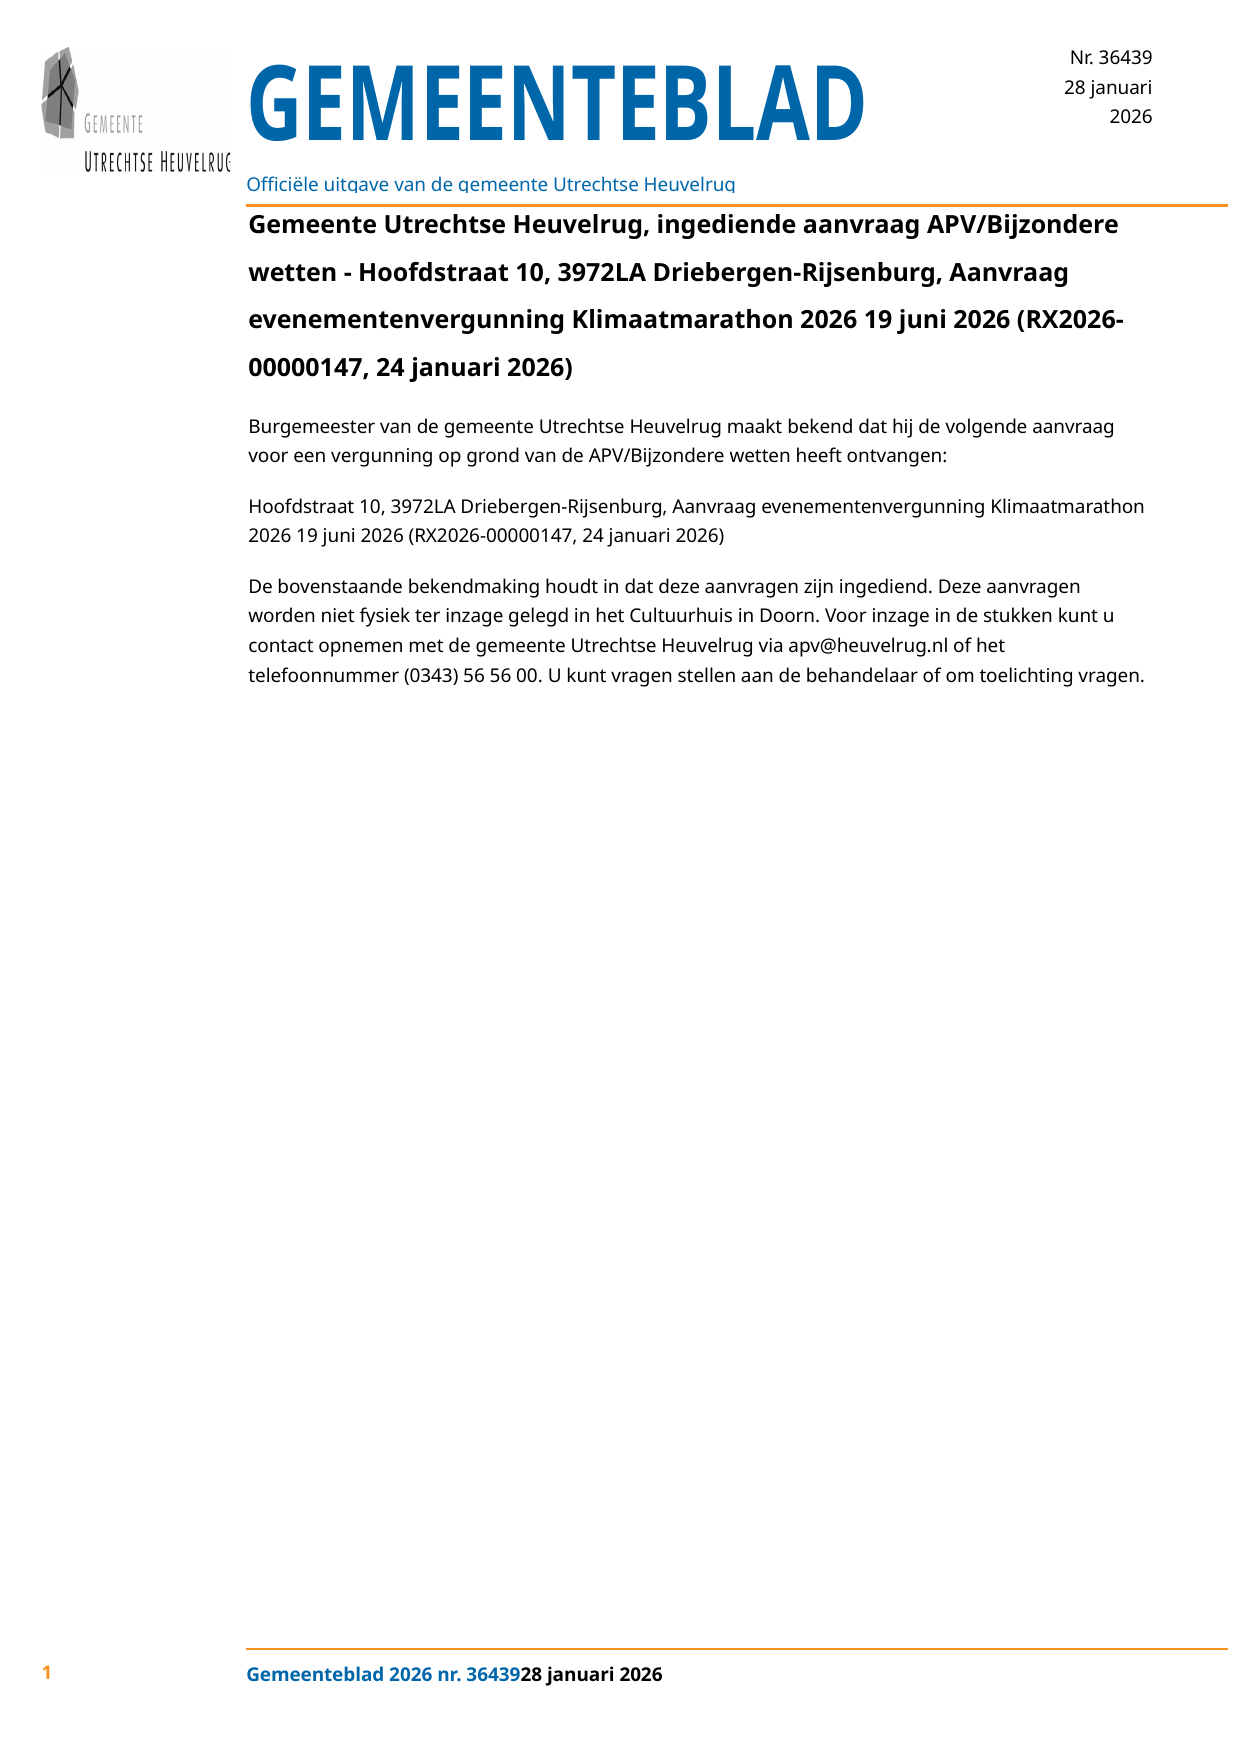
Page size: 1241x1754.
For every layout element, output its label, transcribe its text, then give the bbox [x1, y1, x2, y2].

text Hoofdstraat 10, 3972LA Driebergen-Rijsenburg, Aanvraag evenementenvergunning Klimaatmarathon 2026 19 juni 2026 (RX2026-00000147, 24 januari 2026) [248, 493, 1152, 548]
text Burgemeester van de gemeente Utrechtse Heuvelrug maakt bekend dat hij de volgende aanvraag voor een vergunning op grond van de APV/Bijzondere wetten heeft ontvangen: [248, 413, 1152, 468]
text Gemeente Utrechtse Heuvelrug, ingediende aanvraag APV/Bijzondere wetten - Hoofdstraat 10, 3972LA Driebergen-Rijsenburg, Aanvraag evenementenvergunning Klimaatmarathon 2026 19 juni 2026 (RX2026-00000147, 24 januari 2026) [248, 207, 1152, 384]
picture [41, 47, 231, 172]
text De bovenstaande bekendmaking houdt in dat deze aanvragen zijn ingediend. Deze aanvragen worden niet fysiek ter inzage gelegd in het Cultuurhuis in Doorn. Voor inzage in de stukken kunt u contact opnemen met de gemeente Utrechtse Heuvelrug via apv@heuvelrug.nl of het telefoonnummer (0343) 56 56 00. U kunt vragen stellen aan de behandelaar of om toelichting vragen. [248, 573, 1152, 688]
